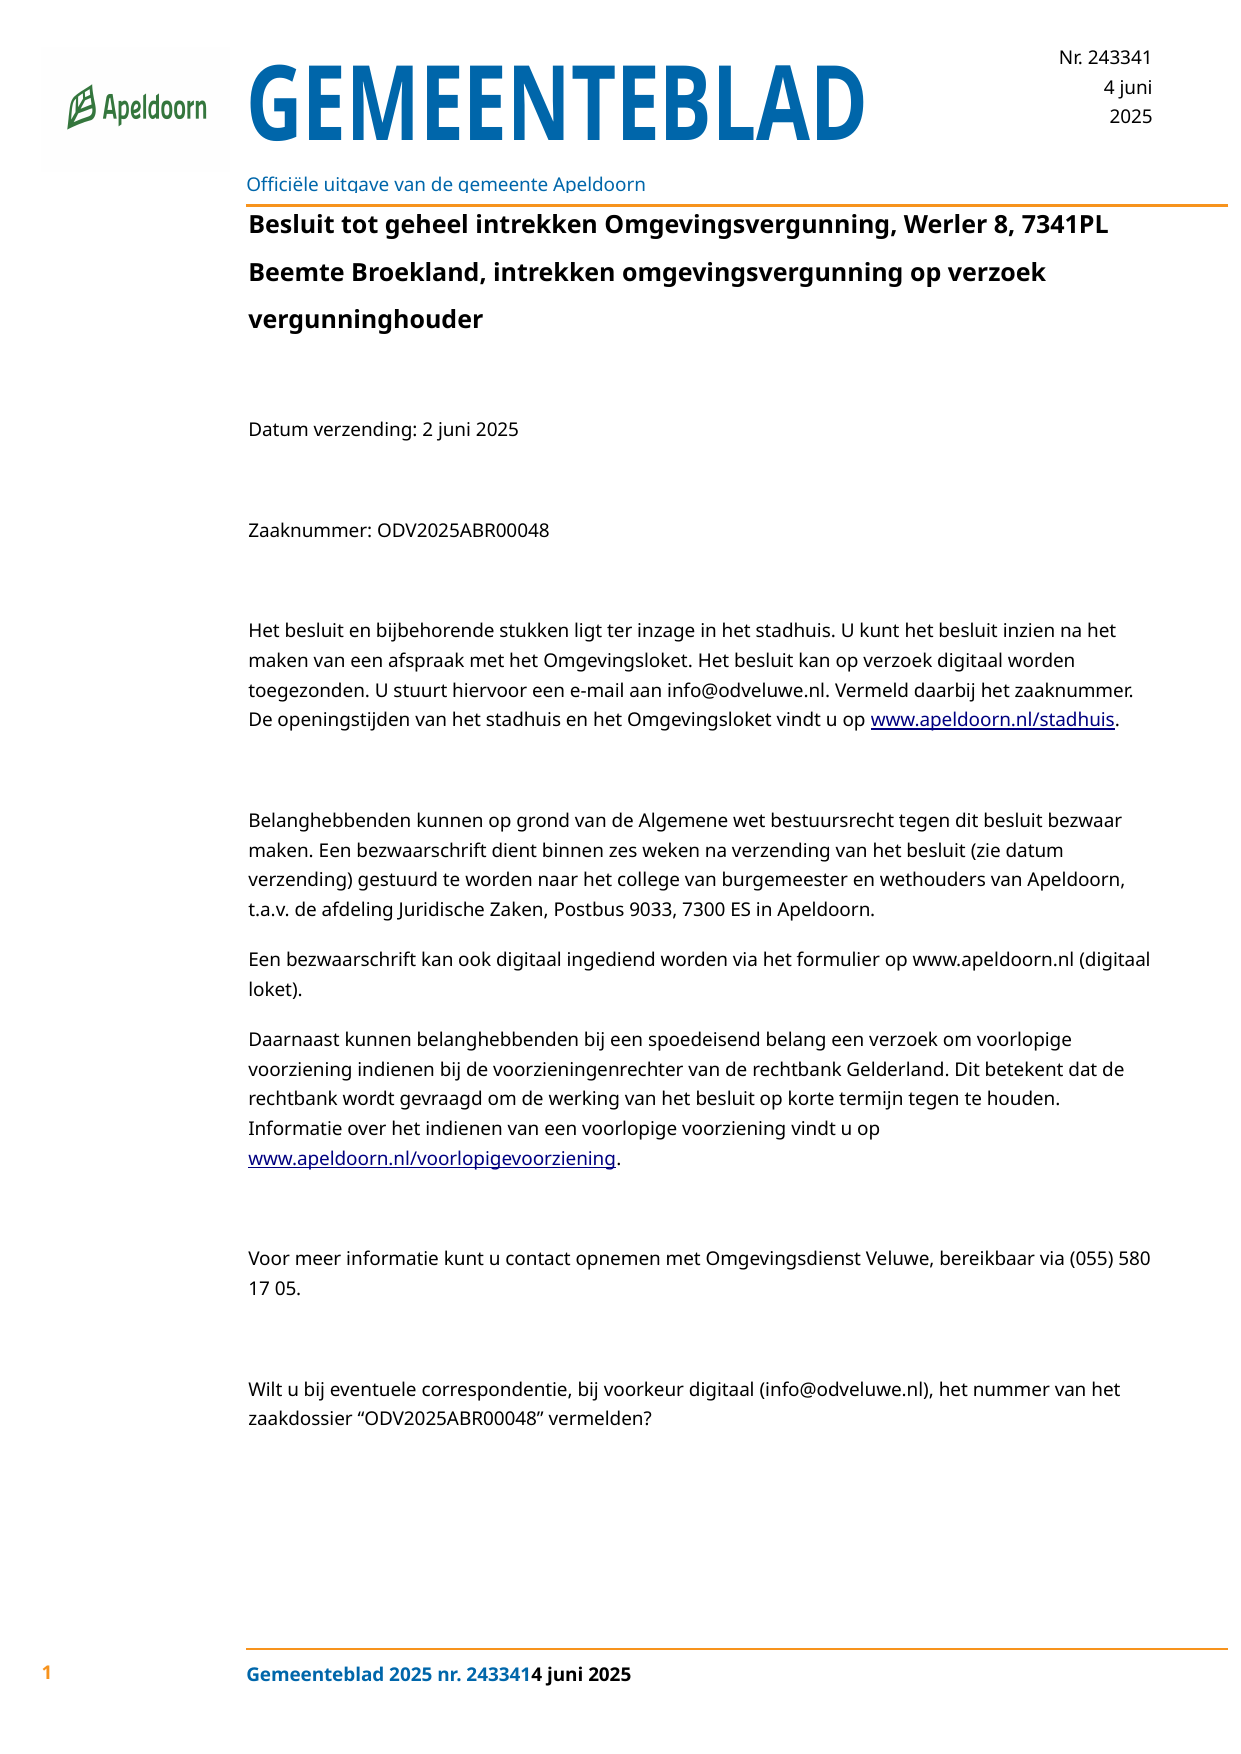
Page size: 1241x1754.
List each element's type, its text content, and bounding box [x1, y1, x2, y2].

text Besluit tot geheel intrekken Omgevingsvergunning, Werler 8, 7341PL Beemte Broekland, intrekken omgevingsvergunning op verzoek vergunninghouder [248, 207, 1152, 336]
text Datum verzending: 2 juni 2025 [248, 416, 1152, 442]
text Zaaknummer: ODV2025ABR00048 [248, 517, 1152, 542]
text Een bezwaarschrift kan ook digitaal ingediend worden via het formulier op www.apeldoorn.nl (digitaal loket). [248, 946, 1152, 1002]
text Wilt u bij eventuele correspondentie, bij voorkeur digitaal (info@odveluwe.nl), het nummer van het zaakdossier “ODV2025ABR00048” vermelden? [248, 1376, 1152, 1431]
text Voor meer informatie kunt u contact opnemen met Omgevingsdienst Veluwe, bereikbaar via (055) 580 17 05. [248, 1246, 1152, 1301]
text Daarnaast kunnen belanghebbenden bij een spoedeisend belang een verzoek om voorlopige voorziening indienen bij de voorzieningenrechter van de rechtbank Gelderland. Dit betekent dat de rechtbank wordt gevraagd om de werking van het besluit op korte termijn tegen te houden. Informatie over het indienen van een voorlopige voorziening vindt u op www.apeldoorn.nl/voorlopigevoorziening. [248, 1026, 1152, 1170]
picture [41, 47, 231, 172]
text Belanghebbenden kunnen op grond van de Algemene wet bestuursrecht tegen dit besluit bezwaar maken. Een bezwaarschrift dient binnen zes weken na verzending van het besluit (zie datum verzending) gestuurd te worden naar het college van burgemeester en wethouders van Apeldoorn, t.a.v. de afdeling Juridische Zaken, Postbus 9033, 7300 ES in Apeldoorn. [248, 807, 1152, 922]
text Het besluit en bijbehorende stukken ligt ter inzage in het stadhuis. U kunt het besluit inzien na het maken van een afspraak met het Omgevingsloket. Het besluit kan op verzoek digitaal worden toegezonden. U stuurt hiervoor een e-mail aan info@odveluwe.nl. Vermeld daarbij het zaaknummer. De openingstijden van het stadhuis en het Omgevingsloket vindt u op www.apeldoorn.nl/stadhuis. [248, 618, 1152, 732]
